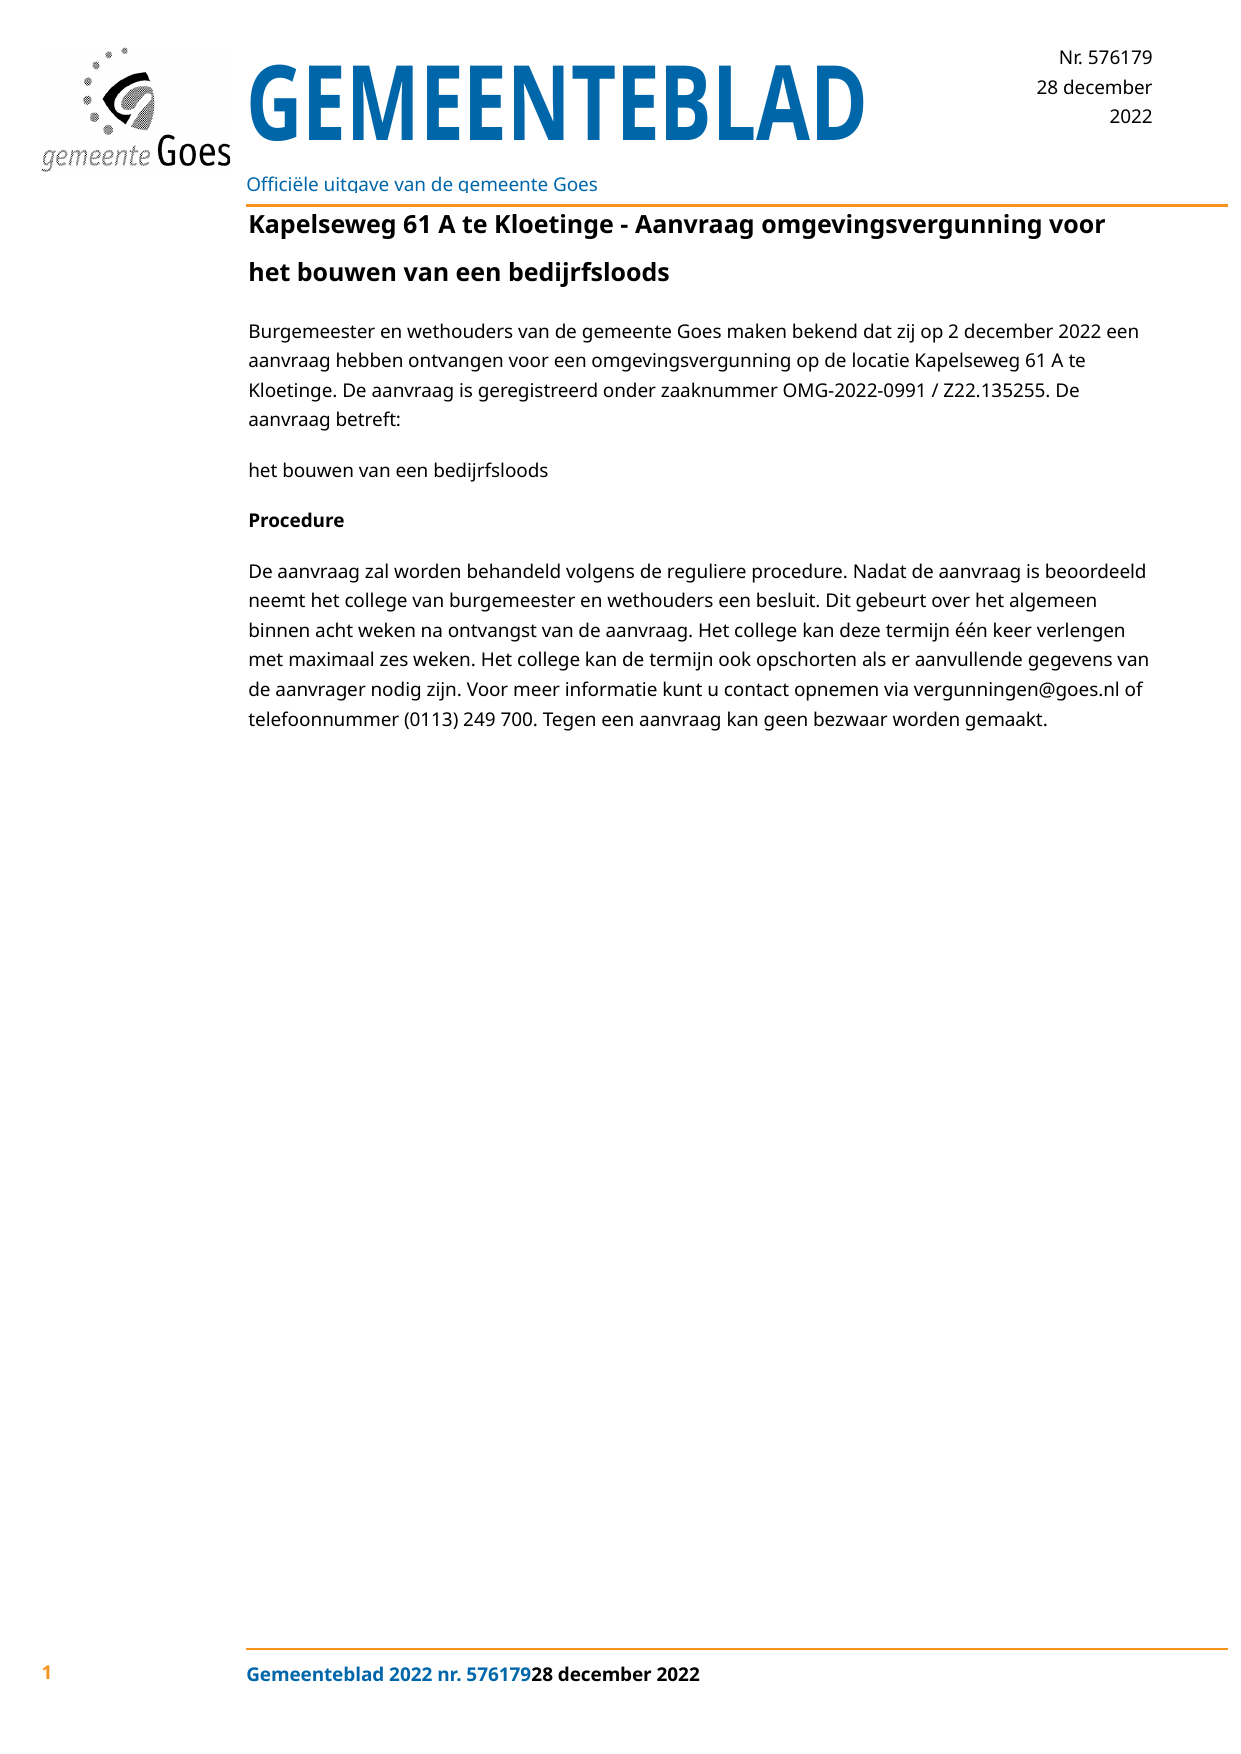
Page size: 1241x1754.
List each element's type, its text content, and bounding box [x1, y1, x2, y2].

text het bouwen van een bedijrfsloods [248, 457, 1152, 483]
text Procedure [248, 507, 1152, 533]
text De aanvraag zal worden behandeld volgens de reguliere procedure. Nadat de aanvraag is beoordeeld neemt het college van burgemeester en wethouders een besluit. Dit gebeurt over het algemeen binnen acht weken na ontvangst van de aanvraag. Het college kan deze termijn één keer verlengen met maximaal zes weken. Het college kan de termijn ook opschorten als er aanvullende gegevens van de aanvrager nodig zijn. Voor meer informatie kunt u contact opnemen via vergunningen@goes.nl of telefoonnummer (0113) 249 700. Tegen een aanvraag kan geen bezwaar worden gemaakt. [248, 558, 1152, 732]
picture [41, 47, 231, 172]
text Kapelseweg 61 A te Kloetinge - Aanvraag omgevingsvergunning voor het bouwen van een bedijrfsloods [248, 207, 1152, 288]
text Burgemeester en wethouders van de gemeente Goes maken bekend dat zij op 2 december 2022 een aanvraag hebben ontvangen voor een omgevingsvergunning op de locatie Kapelseweg 61 A te Kloetinge. De aanvraag is geregistreerd onder zaaknummer OMG-2022-0991 / Z22.135255. De aanvraag betreft: [248, 318, 1152, 432]
